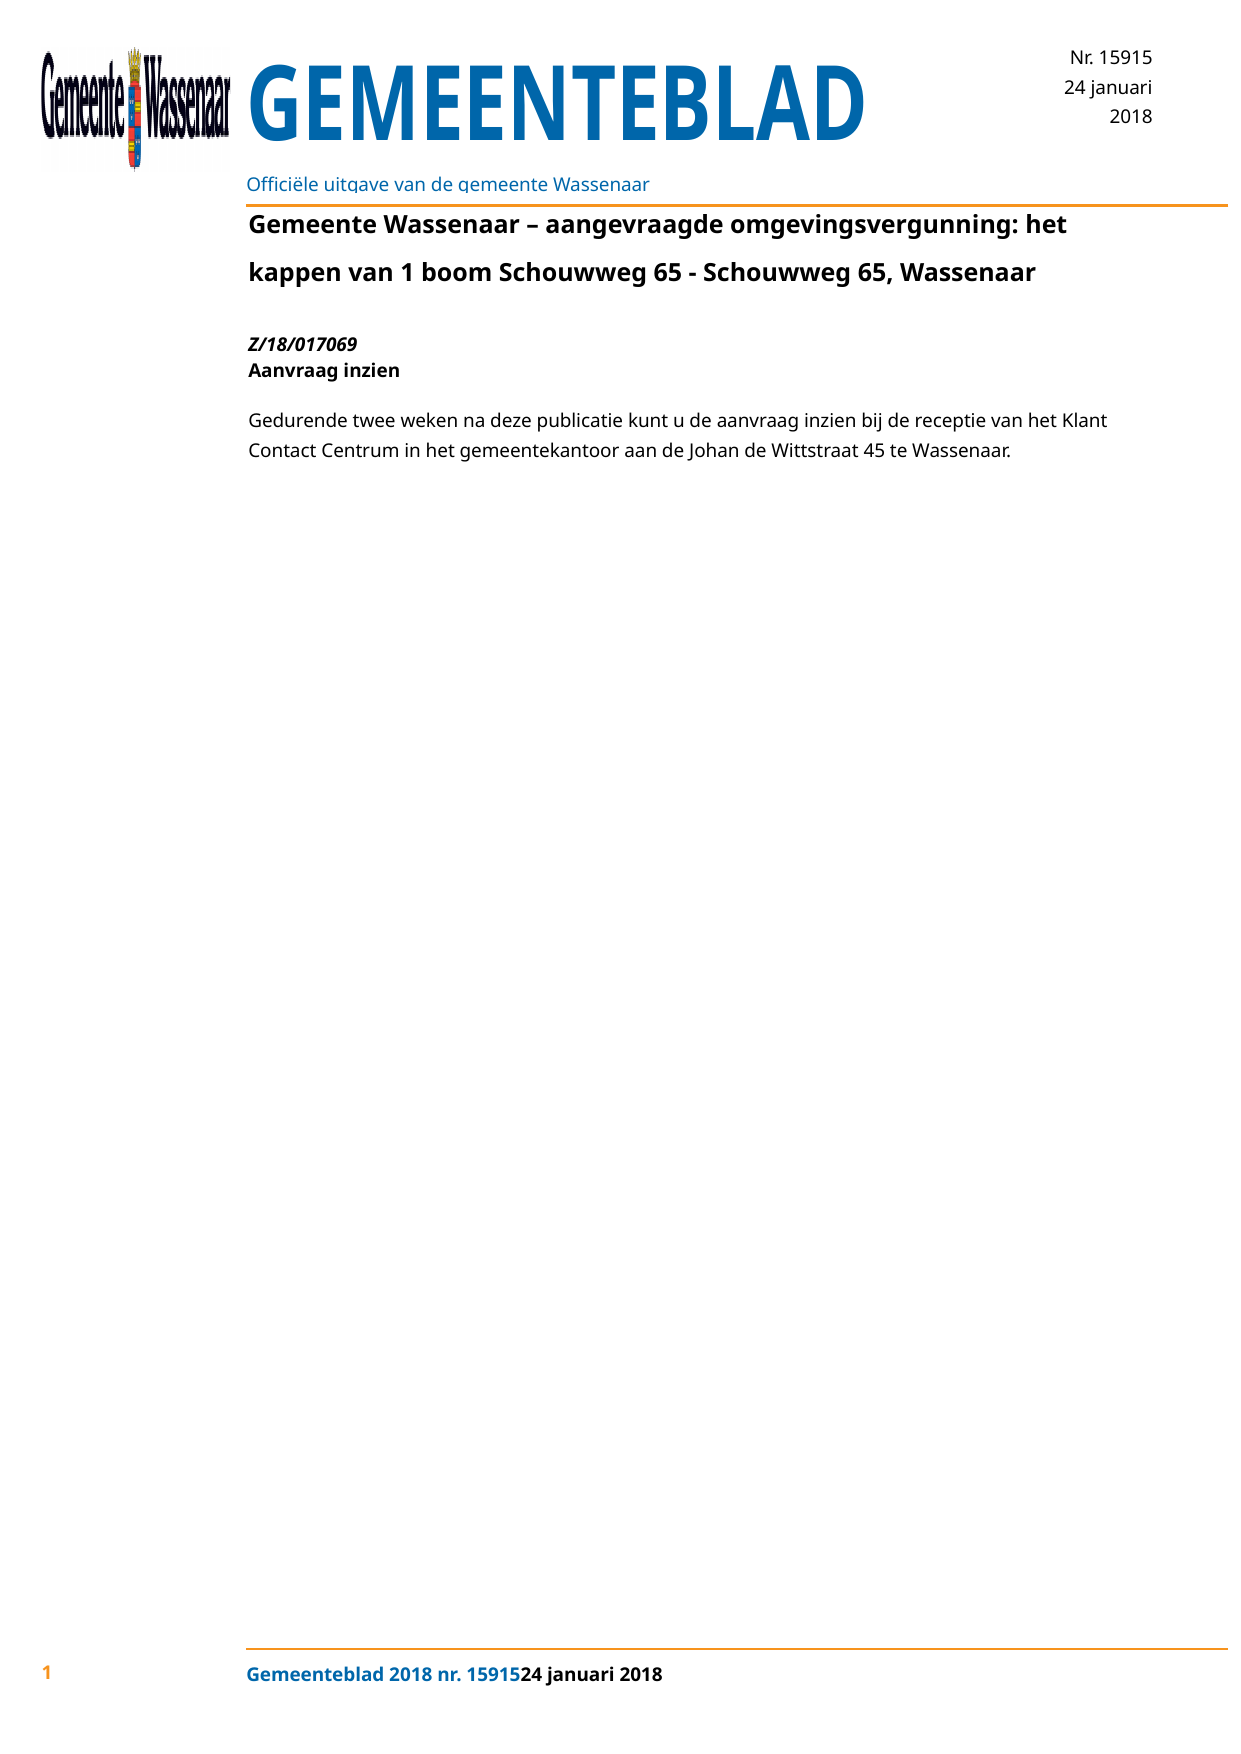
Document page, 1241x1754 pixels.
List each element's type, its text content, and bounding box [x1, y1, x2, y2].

text Gedurende twee weken na deze publicatie kunt u de aanvraag inzien bij de receptie van het Klant Contact Centrum in het gemeentekantoor aan de Johan de Wittstraat 45 te Wassenaar. [248, 408, 1152, 463]
picture [41, 47, 231, 172]
text Z/18/017069 [248, 331, 1152, 357]
text Gemeente Wassenaar – aangevraagde omgevingsvergunning: het kappen van 1 boom Schouwweg 65 - Schouwweg 65, Wassenaar [248, 207, 1152, 288]
text Aanvraag inzien [248, 357, 1152, 383]
